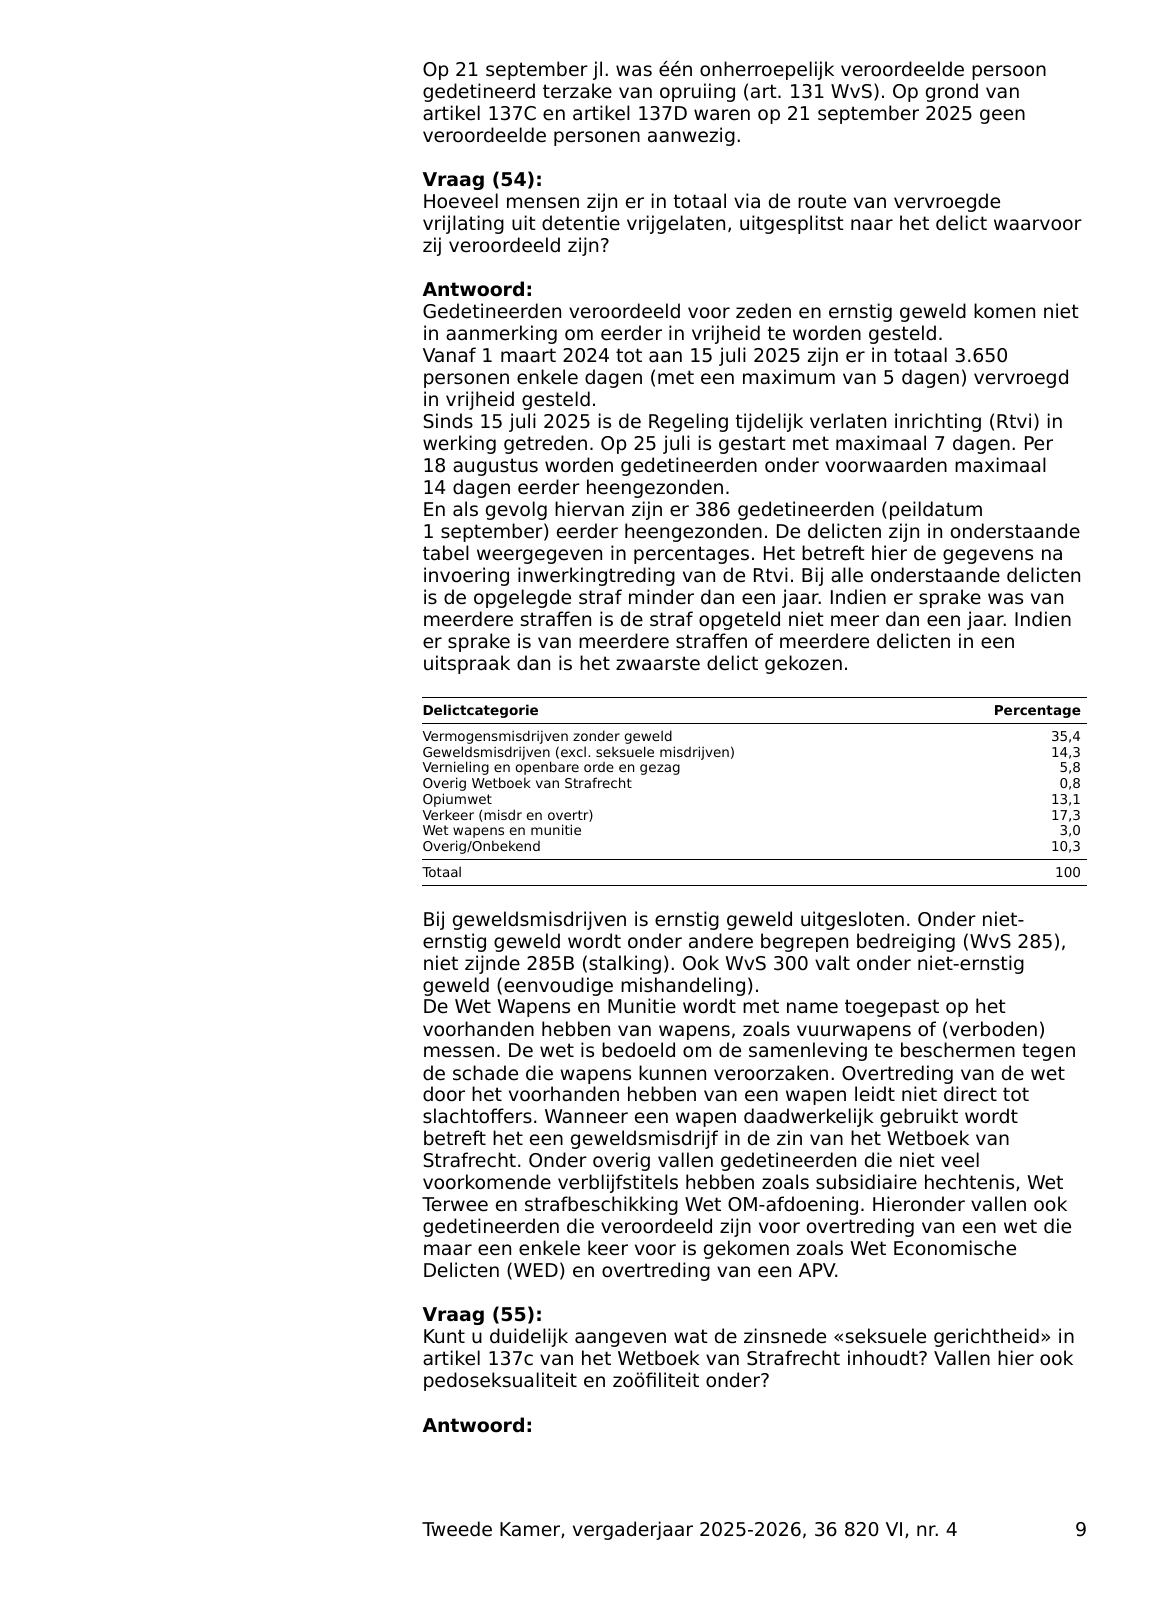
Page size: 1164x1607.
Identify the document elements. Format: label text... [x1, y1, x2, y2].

text Bij geweldsmisdrijven is ernstig geweld uitgesloten. Onder niet-ernstig geweld wordt onder andere begrepen bedreiging (WvS 285), niet zijnde 285B (stalking). Ook WvS 300 valt onder niet-ernstig geweld (eenvoudige mishandeling). [422, 908, 1087, 996]
table_cell 100 [939, 860, 1087, 885]
table_cell 0,8 [939, 776, 1087, 792]
text Vanaf 1 maart 2024 tot aan 15 juli 2025 zijn er in totaal 3.650 personen enkele dagen (met een maximum van 5 dagen) vervroegd in vrijheid gesteld. [422, 345, 1087, 411]
table_cell 3,0 [939, 823, 1087, 839]
text Gedetineerden veroordeeld voor zeden en ernstig geweld komen niet in aanmerking om eerder in vrijheid te worden gesteld. [422, 301, 1087, 345]
table_cell 10,3 [939, 839, 1087, 859]
text En als gevolg hiervan zijn er 386 gedetineerden (peildatum 1 september) eerder heengezonden. De delicten zijn in onderstaande tabel weergegeven in percentages. Het betreft hier de gegevens na invoering inwerkingtreding van de Rtvi. Bij alle onderstaande delicten is de opgelegde straf minder dan een jaar. Indien er sprake was van meerdere straffen is de straf opgeteld niet meer dan een jaar. Indien er sprake is van meerdere straffen of meerdere delicten in een uitspraak dan is het zwaarste delict gekozen. [422, 499, 1087, 675]
text Vraag (55): [422, 1304, 1087, 1326]
table_cell 35,4 [939, 724, 1087, 744]
text Op 21 september jl. was één onherroepelijk veroordeelde persoon gedetineerd terzake van opruiing (art. 131 WvS). Op grond van artikel 137C en artikel 137D waren op 21 september 2025 geen veroordeelde personen aanwezig. [422, 59, 1087, 147]
table_cell Totaal [422, 860, 939, 885]
table_cell Geweldsmisdrijven (excl. seksuele misdrijven) [422, 744, 939, 760]
text Sinds 15 juli 2025 is de Regeling tijdelijk verlaten inrichting (Rtvi) in werking getreden. Op 25 juli is gestart met maximaal 7 dagen. Per 18 augustus worden gedetineerden onder voorwaarden maximaal 14 dagen eerder heengezonden. [422, 411, 1087, 499]
table_header Percentage [939, 698, 1087, 723]
table_cell 5,8 [939, 760, 1087, 776]
table_cell Wet wapens en munitie [422, 823, 939, 839]
table_cell 17,3 [939, 807, 1087, 823]
text Hoeveel mensen zijn er in totaal via de route van vervroegde vrijlating uit detentie vrijgelaten, uitgesplitst naar het delict waarvoor zij veroordeeld zijn? [422, 191, 1087, 257]
text Vraag (54): [422, 169, 1087, 191]
table_header Delictcategorie [422, 698, 939, 723]
table_cell 13,1 [939, 792, 1087, 807]
table_cell 14,3 [939, 744, 1087, 760]
text Antwoord: [422, 279, 1087, 301]
text De Wet Wapens en Munitie wordt met name toegepast op het voorhanden hebben van wapens, zoals vuurwapens of (verboden) messen. De wet is bedoeld om de samenleving te beschermen tegen de schade die wapens kunnen veroorzaken. Overtreding van de wet door het voorhanden hebben van een wapen leidt niet direct tot slachtoffers. Wanneer een wapen daadwerkelijk gebruikt wordt betreft het een geweldsmisdrijf in de zin van het Wetboek van Strafrecht. Onder overig vallen gedetineerden die niet veel voorkomende verblijfstitels hebben zoals subsidiaire hechtenis, Wet Terwee en strafbeschikking Wet OM-afdoening. Hieronder vallen ook gedetineerden die veroordeeld zijn voor overtreding van een wet die maar een enkele keer voor is gekomen zoals Wet Economische Delicten (WED) en overtreding van een APV. [422, 996, 1087, 1282]
table_cell Verkeer (misdr en overtr) [422, 807, 939, 823]
table_cell Vermogensmisdrijven zonder geweld [422, 724, 939, 744]
table_cell Overig Wetboek van Strafrecht [422, 776, 939, 792]
table_cell Vernieling en openbare orde en gezag [422, 760, 939, 776]
text Kunt u duidelijk aangeven wat de zinsnede «seksuele gerichtheid» in artikel 137c van het Wetboek van Strafrecht inhoudt? Vallen hier ook pedoseksualiteit en zoöfiliteit onder? [422, 1326, 1087, 1392]
table_cell Overig/Onbekend [422, 839, 939, 859]
text Antwoord: [422, 1414, 1087, 1436]
table_cell Opiumwet [422, 792, 939, 807]
